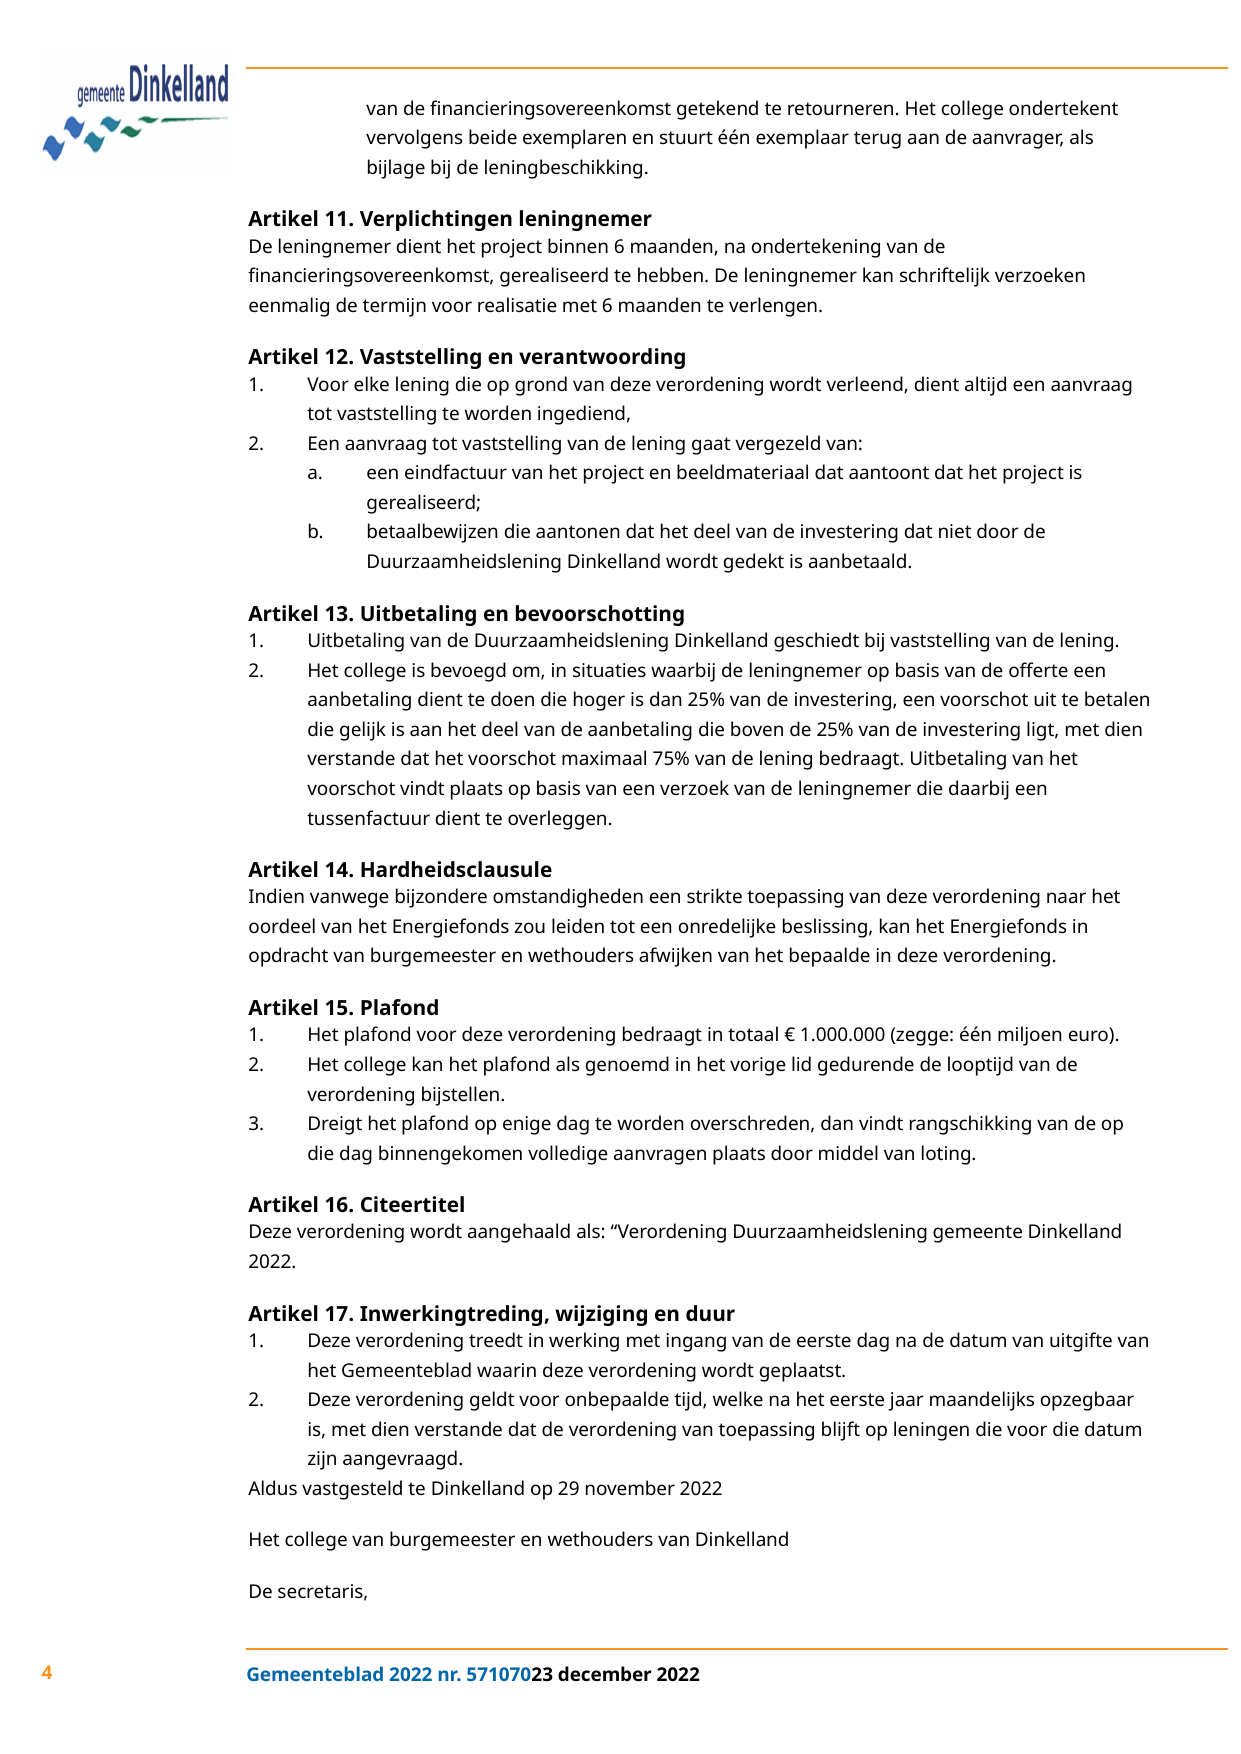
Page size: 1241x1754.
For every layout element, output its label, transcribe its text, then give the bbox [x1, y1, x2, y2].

text Het college van burgemeester en wethouders van Dinkelland [248, 1527, 1152, 1552]
text Artikel 11. Verplichtingen leningnemer [248, 204, 1152, 233]
text De secretaris, [248, 1578, 1152, 1604]
list Uitbetaling van de Duurzaamheidslening Dinkelland geschiedt bij vaststelling van de lening. [248, 627, 1152, 653]
text Indien vanwege bijzondere omstandigheden een strikte toepassing van deze verordening naar het oordeel van het Energiefonds zou leiden tot een onredelijke beslissing, kan het Energiefonds in opdracht van burgemeester en wethouders afwijken van het bepaalde in deze verordening. [248, 883, 1152, 968]
text Artikel 12. Vaststelling en verantwoording [248, 342, 1152, 371]
list Het college is bevoegd om, in situaties waarbij de leningnemer op basis van de offerte een aanbetaling dient te doen die hoger is dan 25% van de investering, een voorschot uit te betalen die gelijk is aan het deel van de aanbetaling die boven de 25% van de investering ligt, met dien verstande dat het voorschot maximaal 75% van de lening bedraagt. Uitbetaling van het voorschot vindt plaats op basis van een verzoek van de leningnemer die daarbij een tussenfactuur dient te overleggen. [248, 657, 1152, 830]
list Deze verordening geldt voor onbepaalde tijd, welke na het eerste jaar maandelijks opzegbaar is, met dien verstande dat de verordening van toepassing blijft op leningen die voor die datum zijn aangevraagd. [248, 1386, 1152, 1471]
list Deze verordening treedt in werking met ingang van de eerste dag na de datum van uitgifte van het Gemeenteblad waarin deze verordening wordt geplaatst. [248, 1327, 1152, 1382]
list van de financieringsovereenkomst getekend te retourneren. Het college ondertekent vervolgens beide exemplaren en stuurt één exemplaar terug aan de aanvrager, als bijlage bij de leningbeschikking. [307, 95, 1152, 180]
list Het college kan het plafond als genoemd in het vorige lid gedurende de looptijd van de verordening bijstellen. [248, 1051, 1152, 1106]
list Een aanvraag tot vaststelling van de lening gaat vergezeld van: [248, 430, 1152, 456]
text Artikel 16. Citeertitel [248, 1190, 1152, 1219]
list Het plafond voor deze verordening bedraagt in totaal € 1.000.000 (zegge: één miljoen euro). [248, 1022, 1152, 1047]
text Aldus vastgesteld te Dinkelland op 29 november 2022 [248, 1475, 1152, 1501]
text Artikel 14. Hardheidsclausule [248, 855, 1152, 883]
list Dreigt het plafond op enige dag te worden overschreden, dan vindt rangschikking van de op die dag binnengekomen volledige aanvragen plaats door middel van loting. [248, 1110, 1152, 1166]
list betaalbewijzen die aantonen dat het deel van de investering dat niet door de Duurzaamheidslening Dinkelland wordt gedekt is aanbetaald. [307, 519, 1152, 574]
text De leningnemer dient het project binnen 6 maanden, na ondertekening van de financieringsovereenkomst, gerealiseerd te hebben. De leningnemer kan schriftelijk verzoeken eenmalig de termijn voor realisatie met 6 maanden te verlengen. [248, 233, 1152, 318]
list Voor elke lening die op grond van deze verordening wordt verleend, dient altijd een aanvraag tot vaststelling te worden ingediend, [248, 371, 1152, 426]
text Deze verordening wordt aangehaald als: “Verordening Duurzaamheidslening gemeente Dinkelland 2022. [248, 1219, 1152, 1274]
picture [41, 47, 231, 172]
text Artikel 13. Uitbetaling en bevoorschotting [248, 599, 1152, 627]
text Artikel 17. Inwerkingtreding, wijziging en duur [248, 1299, 1152, 1327]
text Artikel 15. Plafond [248, 993, 1152, 1022]
list een eindfactuur van het project en beeldmateriaal dat aantoont dat het project is gerealiseerd; [307, 459, 1152, 515]
